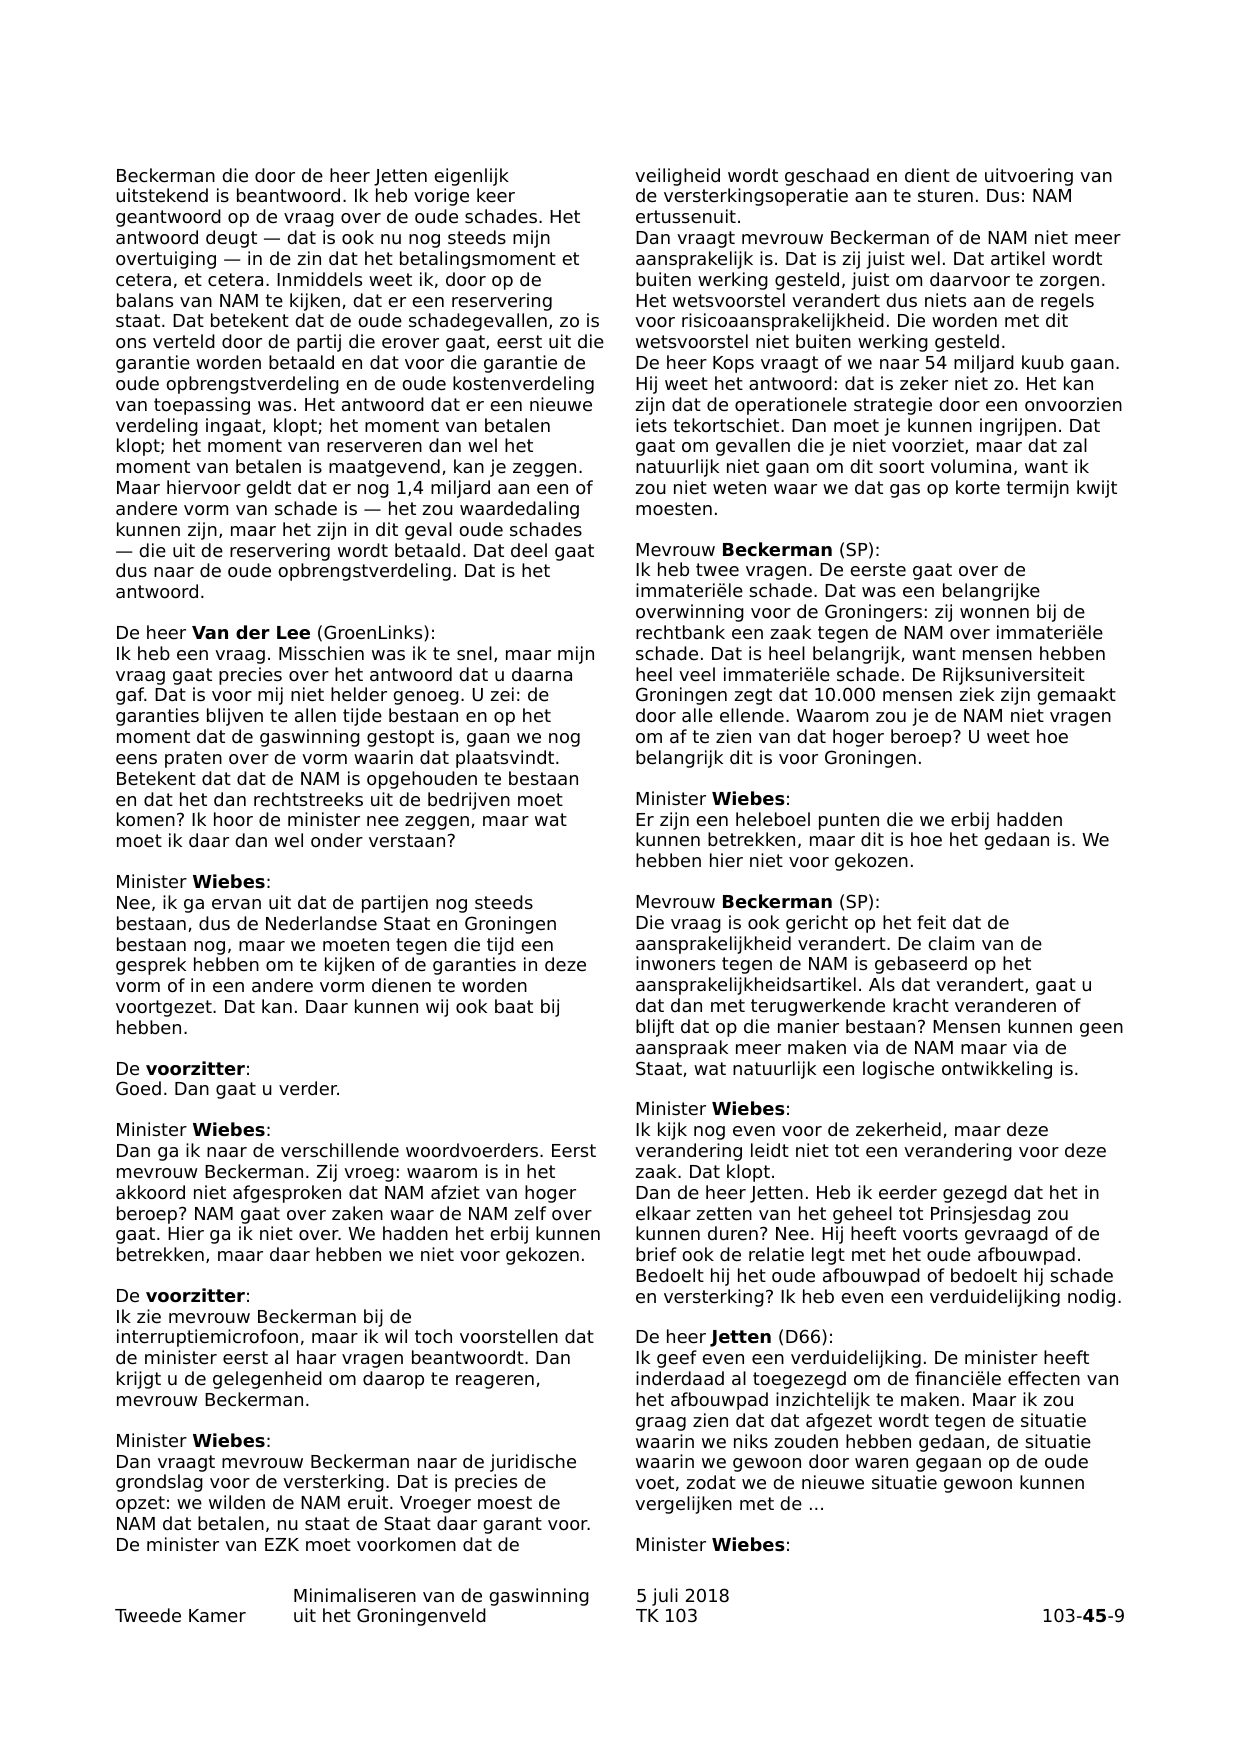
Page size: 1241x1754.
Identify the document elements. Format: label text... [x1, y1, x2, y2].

text Ik heb twee vragen. De eerste gaat over de immateriële schade. Dat was een belangrijke overwinning voor de Groningers: zij wonnen bij de rechtbank een zaak tegen de NAM over immateriële schade. Dat is heel belangrijk, want mensen hebben heel veel immateriële schade. De Rijksuniversiteit Groningen zegt dat 10.000 mensen ziek zijn gemaakt door alle ellende. Waarom zou je de NAM niet vragen om af te zien van dat hoger beroep? U weet hoe belangrijk dit is voor Groningen. [635, 560, 1125, 768]
text Dan de heer Jetten. Heb ik eerder gezegd dat het in elkaar zetten van het geheel tot Prinsjesdag zou kunnen duren? Nee. Hij heeft voorts gevraagd of de brief ook de relatie legt met het oude afbouwpad. Bedoelt hij het oude afbouwpad of bedoelt hij schade en versterking? Ik heb even een verduidelijking nodig. [635, 1182, 1125, 1307]
text Ik zie mevrouw Beckerman bij de interruptiemicrofoon, maar ik wil toch voorstellen dat de minister eerst al haar vragen beantwoordt. Dan krijgt u de gelegenheid om daarop te reageren, mevrouw Beckerman. [115, 1306, 605, 1411]
text Minister Wiebes: [635, 788, 1125, 809]
text Ik geef even een verduidelijking. De minister heeft inderdaad al toegezegd om de financiële effecten van het afbouwpad inzichtelijk te maken. Maar ik zou graag zien dat dat afgezet wordt tegen de situatie waarin we niks zouden hebben gedaan, de situatie waarin we gewoon door waren gegaan op de oude voet, zodat we de nieuwe situatie gewoon kunnen vergelijken met de ... [635, 1348, 1125, 1515]
text veiligheid wordt geschaad en dient de uitvoering van de versterkingsoperatie aan te sturen. Dus: NAM ertussenuit. [635, 165, 1125, 228]
text De heer Van der Lee (GroenLinks): [115, 623, 605, 643]
text De heer Kops vraagt of we naar 54 miljard kuub gaan. Hij weet het antwoord: dat is zeker niet zo. Het kan zijn dat de operationele strategie door een onvoorzien iets tekortschiet. Dan moet je kunnen ingrijpen. Dat gaat om gevallen die je niet voorziet, maar dat zal natuurlijk niet gaan om dit soort volumina, want ik zou niet weten waar we dat gas op korte termijn kwijt moesten. [635, 353, 1125, 519]
text Dan vraagt mevrouw Beckerman of de NAM niet meer aansprakelijk is. Dat is zij juist wel. Dat artikel wordt buiten werking gesteld, juist om daarvoor te zorgen. Het wetsvoorstel verandert dus niets aan de regels voor risicoaansprakelijkheid. Die worden met dit wetsvoorstel niet buiten werking gesteld. [635, 228, 1125, 353]
text De voorzitter: [115, 1286, 605, 1306]
text Goed. Dan gaat u verder. [115, 1079, 605, 1100]
text Dan vraagt mevrouw Beckerman naar de juridische grondslag voor de versterking. Dat is precies de opzet: we wilden de NAM eruit. Vroeger moest de NAM dat betalen, nu staat de Staat daar garant voor. De minister van EZK moet voorkomen dat de [115, 1451, 605, 1556]
text Minister Wiebes: [115, 1120, 605, 1141]
text Ik heb een vraag. Misschien was ik te snel, maar mijn vraag gaat precies over het antwoord dat u daarna gaf. Dat is voor mij niet helder genoeg. U zei: de garanties blijven te allen tijde bestaan en op het moment dat de gaswinning gestopt is, gaan we nog eens praten over de vorm waarin dat plaatsvindt. Betekent dat dat de NAM is opgehouden te bestaan en dat het dan rechtstreeks uit de bedrijven moet komen? Ik hoor de minister nee zeggen, maar wat moet ik daar dan wel onder verstaan? [115, 643, 605, 852]
text Minister Wiebes: [635, 1099, 1125, 1120]
text De voorzitter: [115, 1058, 605, 1079]
text Minister Wiebes: [635, 1535, 1125, 1556]
text Mevrouw Beckerman (SP): [635, 892, 1125, 912]
text Mevrouw Beckerman (SP): [635, 539, 1125, 560]
text Beckerman die door de heer Jetten eigenlijk uitstekend is beantwoord. Ik heb vorige keer geantwoord op de vraag over de oude schades. Het antwoord deugt — dat is ook nu nog steeds mijn overtuiging — in de zin dat het betalingsmoment et cetera, et cetera. Inmiddels weet ik, door op de balans van NAM te kijken, dat er een reservering staat. Dat betekent dat de oude schadegevallen, zo is ons verteld door de partij die erover gaat, eerst uit die garantie worden betaald en dat voor die garantie de oude opbrengstverdeling en de oude kostenverdeling van toepassing was. Het antwoord dat er een nieuwe verdeling ingaat, klopt; het moment van betalen klopt; het moment van reserveren dan wel het moment van betalen is maatgevend, kan je zeggen. Maar hiervoor geldt dat er nog 1,4 miljard aan een of andere vorm van schade is — het zou waardedaling kunnen zijn, maar het zijn in dit geval oude schades — die uit de reservering wordt betaald. Dat deel gaat dus naar de oude opbrengstverdeling. Dat is het antwoord. [115, 165, 605, 603]
text Nee, ik ga ervan uit dat de partijen nog steeds bestaan, dus de Nederlandse Staat en Groningen bestaan nog, maar we moeten tegen die tijd een gesprek hebben om te kijken of de garanties in deze vorm of in een andere vorm dienen te worden voortgezet. Dat kan. Daar kunnen wij ook baat bij hebben. [115, 893, 605, 1038]
text Die vraag is ook gericht op het feit dat de aansprakelijkheid verandert. De claim van de inwoners tegen de NAM is gebaseerd op het aansprakelijkheidsartikel. Als dat verandert, gaat u dat dan met terugwerkende kracht veranderen of blijft dat op die manier bestaan? Mensen kunnen geen aanspraak meer maken via de NAM maar via de Staat, wat natuurlijk een logische ontwikkeling is. [635, 912, 1125, 1079]
text Minister Wiebes: [115, 1431, 605, 1451]
text Ik kijk nog even voor de zekerheid, maar deze verandering leidt niet tot een verandering voor deze zaak. Dat klopt. [635, 1120, 1125, 1182]
text Minister Wiebes: [115, 872, 605, 893]
text Dan ga ik naar de verschillende woordvoerders. Eerst mevrouw Beckerman. Zij vroeg: waarom is in het akkoord niet afgesproken dat NAM afziet van hoger beroep? NAM gaat over zaken waar de NAM zelf over gaat. Hier ga ik niet over. We hadden het erbij kunnen betrekken, maar daar hebben we niet voor gekozen. [115, 1141, 605, 1266]
text De heer Jetten (D66): [635, 1327, 1125, 1348]
text Er zijn een heleboel punten die we erbij hadden kunnen betrekken, maar dit is hoe het gedaan is. We hebben hier niet voor gekozen. [635, 809, 1125, 872]
